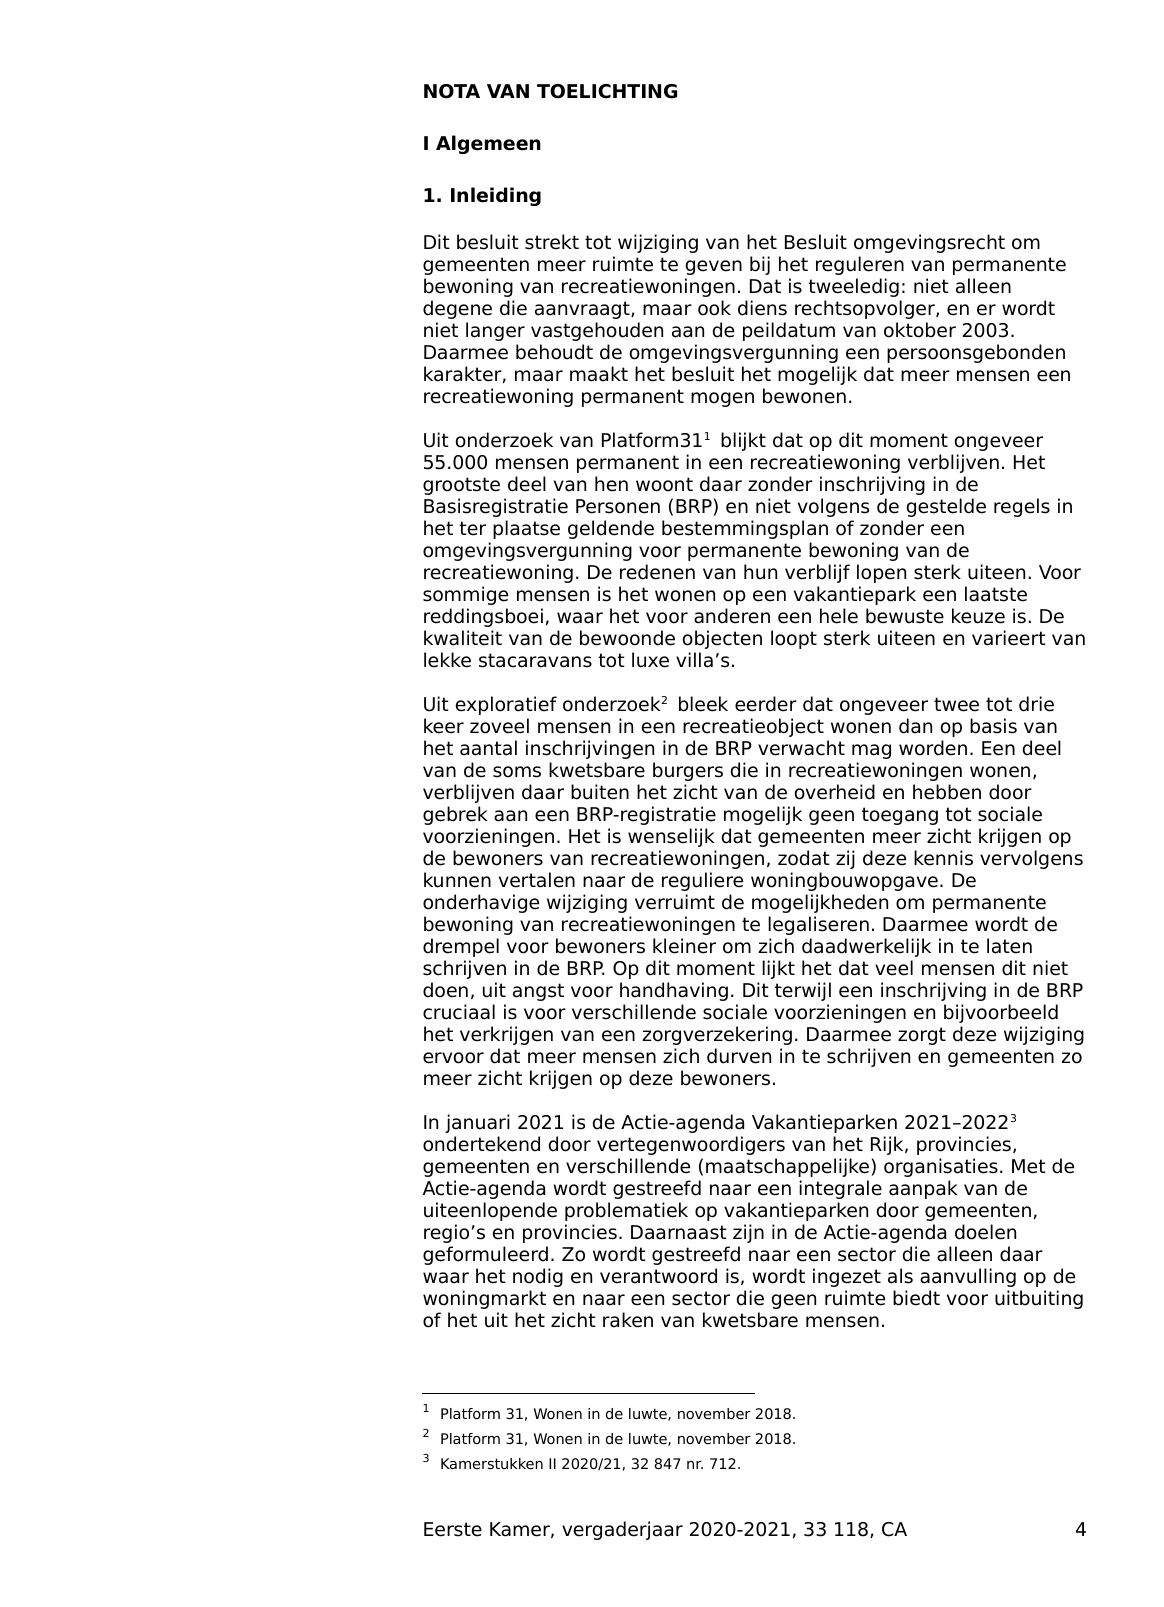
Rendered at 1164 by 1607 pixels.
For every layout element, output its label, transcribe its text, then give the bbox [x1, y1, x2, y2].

subtitle I Algemeen [422, 133, 1087, 155]
text Uit exploratief onderzoek bleek eerder dat ongeveer twee tot drie keer zoveel mensen in een recreatieobject wonen dan op basis van het aantal inschrijvingen in de BRP verwacht mag worden. Een deel van de soms kwetsbare burgers die in recreatiewoningen wonen, verblijven daar buiten het zicht van de overheid en hebben door gebrek aan een BRP-registratie mogelijk geen toegang tot sociale voorzieningen. Het is wenselijk dat gemeenten meer zicht krijgen op de bewoners van recreatiewoningen, zodat zij deze kennis vervolgens kunnen vertalen naar de reguliere woningbouwopgave. De onderhavige wijziging verruimt de mogelijkheden om permanente bewoning van recreatiewoningen te legaliseren. Daarmee wordt de drempel voor bewoners kleiner om zich daadwerkelijk in te laten schrijven in de BRP. Op dit moment lijkt het dat veel mensen dit niet doen, uit angst voor handhaving. Dit terwijl een inschrijving in de BRP cruciaal is voor verschillende sociale voorzieningen en bijvoorbeeld het verkrijgen van een zorgverzekering. Daarmee zorgt deze wijziging ervoor dat meer mensen zich durven in te schrijven en gemeenten zo meer zicht krijgen op deze bewoners. [422, 694, 1087, 1090]
subtitle 1. Inleiding [422, 185, 1087, 207]
text In januari 2021 is de Actie-agenda Vakantieparken 2021–2022 ondertekend door vertegenwoordigers van het Rijk, provincies, gemeenten en verschillende (maatschappelijke) organisaties. Met de Actie-agenda wordt gestreefd naar een integrale aanpak van de uiteenlopende problematiek op vakantieparken door gemeenten, regio’s en provincies. Daarnaast zijn in de Actie-agenda doelen geformuleerd. Zo wordt gestreefd naar een sector die alleen daar waar het nodig en verantwoord is, wordt ingezet als aanvulling op de woningmarkt en naar een sector die geen ruimte biedt voor uitbuiting of het uit het zicht raken van kwetsbare mensen. [422, 1112, 1087, 1332]
text Platform 31, Wonen in de luwte, november 2018. [422, 1427, 1087, 1449]
subtitle NOTA VAN TOELICHTING [422, 81, 1087, 103]
text Dit besluit strekt tot wijziging van het Besluit omgevingsrecht om gemeenten meer ruimte te geven bij het reguleren van permanente bewoning van recreatiewoningen. Dat is tweeledig: niet alleen degene die aanvraagt, maar ook diens rechtsopvolger, en er wordt niet langer vastgehouden aan de peildatum van oktober 2003. Daarmee behoudt de omgevingsvergunning een persoonsgebonden karakter, maar maakt het besluit het mogelijk dat meer mensen een recreatiewoning permanent mogen bewonen. [422, 232, 1087, 408]
text Platform 31, Wonen in de luwte, november 2018. [422, 1402, 1087, 1424]
text Kamerstukken II 2020/21, 32 847 nr. 712. [422, 1452, 1087, 1474]
text Uit onderzoek van Platform31 blijkt dat op dit moment ongeveer 55.000 mensen permanent in een recreatiewoning verblijven. Het grootste deel van hen woont daar zonder inschrijving in de Basisregistratie Personen (BRP) en niet volgens de gestelde regels in het ter plaatse geldende bestemmingsplan of zonder een omgevingsvergunning voor permanente bewoning van de recreatiewoning. De redenen van hun verblijf lopen sterk uiteen. Voor sommige mensen is het wonen op een vakantiepark een laatste reddingsboei, waar het voor anderen een hele bewuste keuze is. De kwaliteit van de bewoonde objecten loopt sterk uiteen en varieert van lekke stacaravans tot luxe villa’s. [422, 430, 1087, 672]
